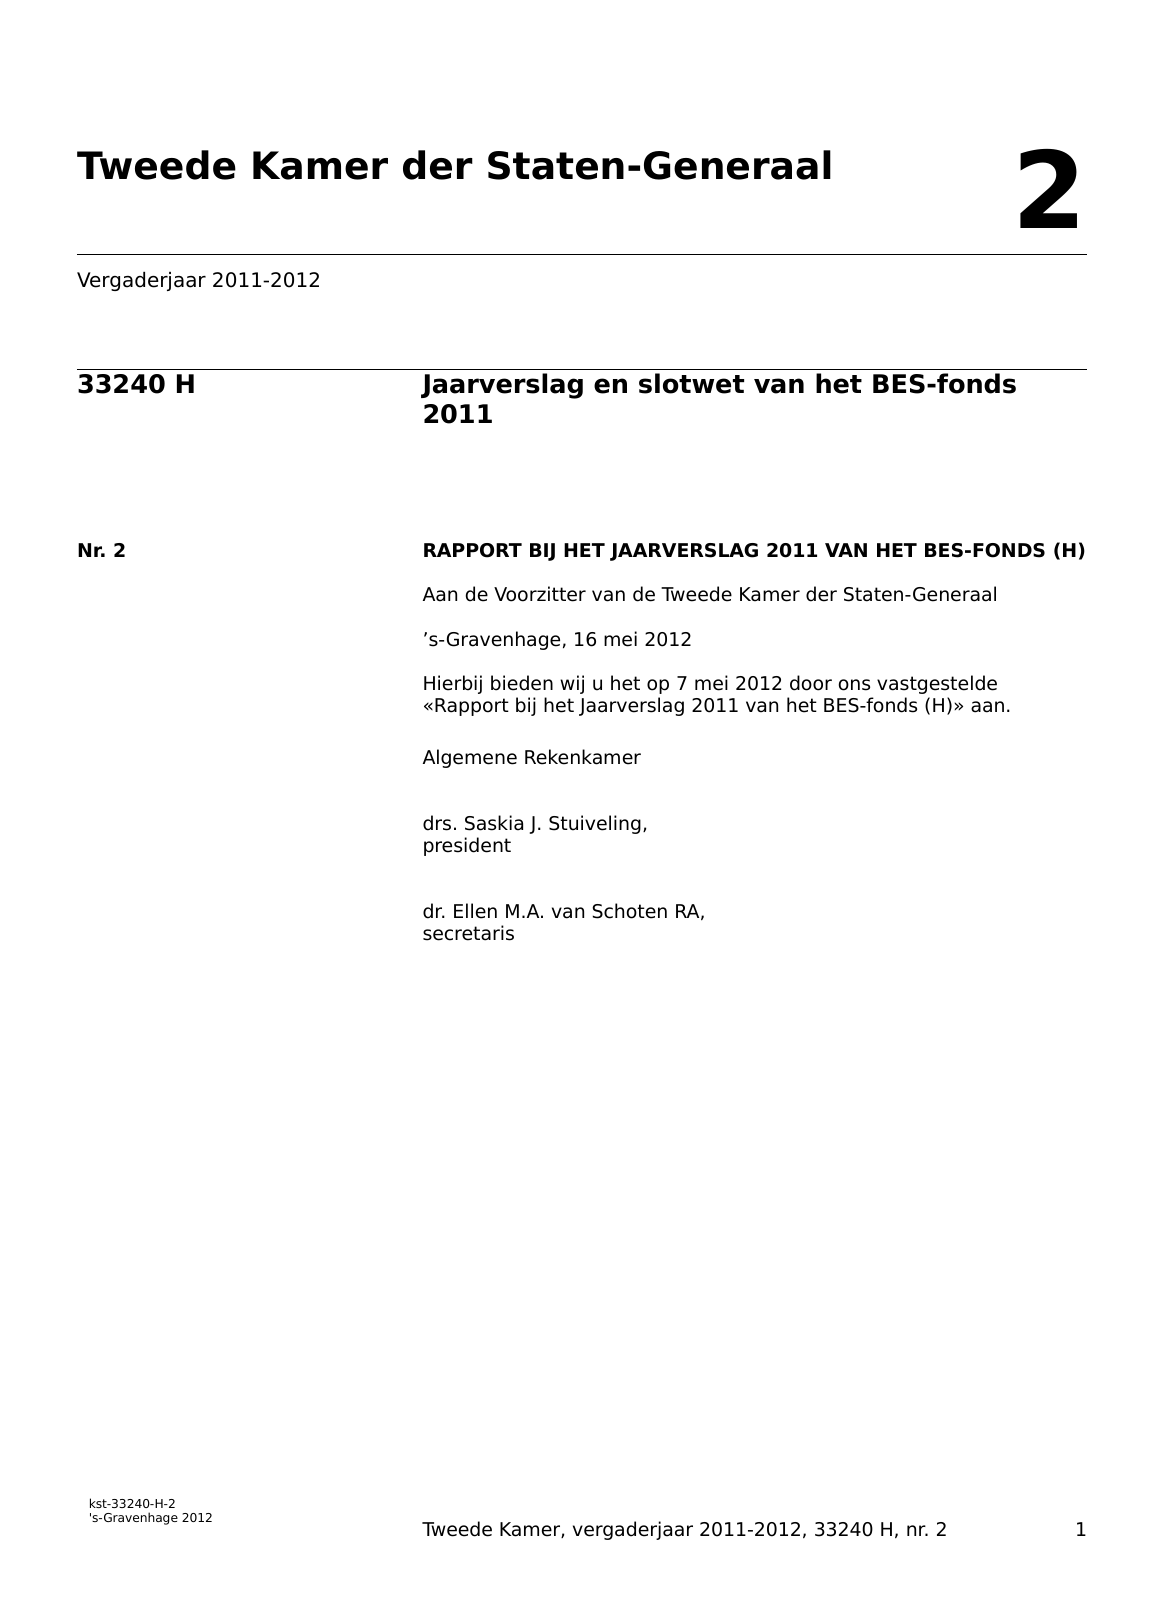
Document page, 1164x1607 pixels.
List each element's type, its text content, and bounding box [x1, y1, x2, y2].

text Aan de Voorzitter van de Tweede Kamer der Staten-Generaal [422, 584, 1087, 606]
table_header Tweede Kamer der Staten-Generaal [77, 130, 886, 254]
text ’s-Gravenhage, 16 mei 2012 [422, 628, 1087, 651]
text Hierbij bieden wij u het op 7 mei 2012 door ons vastgestelde «Rapport bij het Jaarverslag 2011 van het BES-fonds (H)» aan. [422, 673, 1087, 717]
table_cell Vergaderjaar 2011-2012 [77, 255, 1087, 369]
text kst-33240-H-2 [88, 1497, 323, 1511]
text Algemene Rekenkamer [422, 747, 1087, 769]
text 's-Gravenhage 2012 [88, 1511, 323, 1525]
text dr. Ellen M.A. van Schoten RA, secretaris [422, 879, 1087, 945]
subtitle Nr. 2 RAPPORT BIJ HET JAARVERSLAG 2011 VAN HET BES-FONDS (H) [77, 540, 1087, 562]
table_header 2 [886, 130, 1087, 254]
subtitle 33240 H Jaarverslag en slotwet van het BES-fonds 2011 [77, 370, 1087, 429]
text drs. Saskia J. Stuiveling, president [422, 791, 1087, 857]
